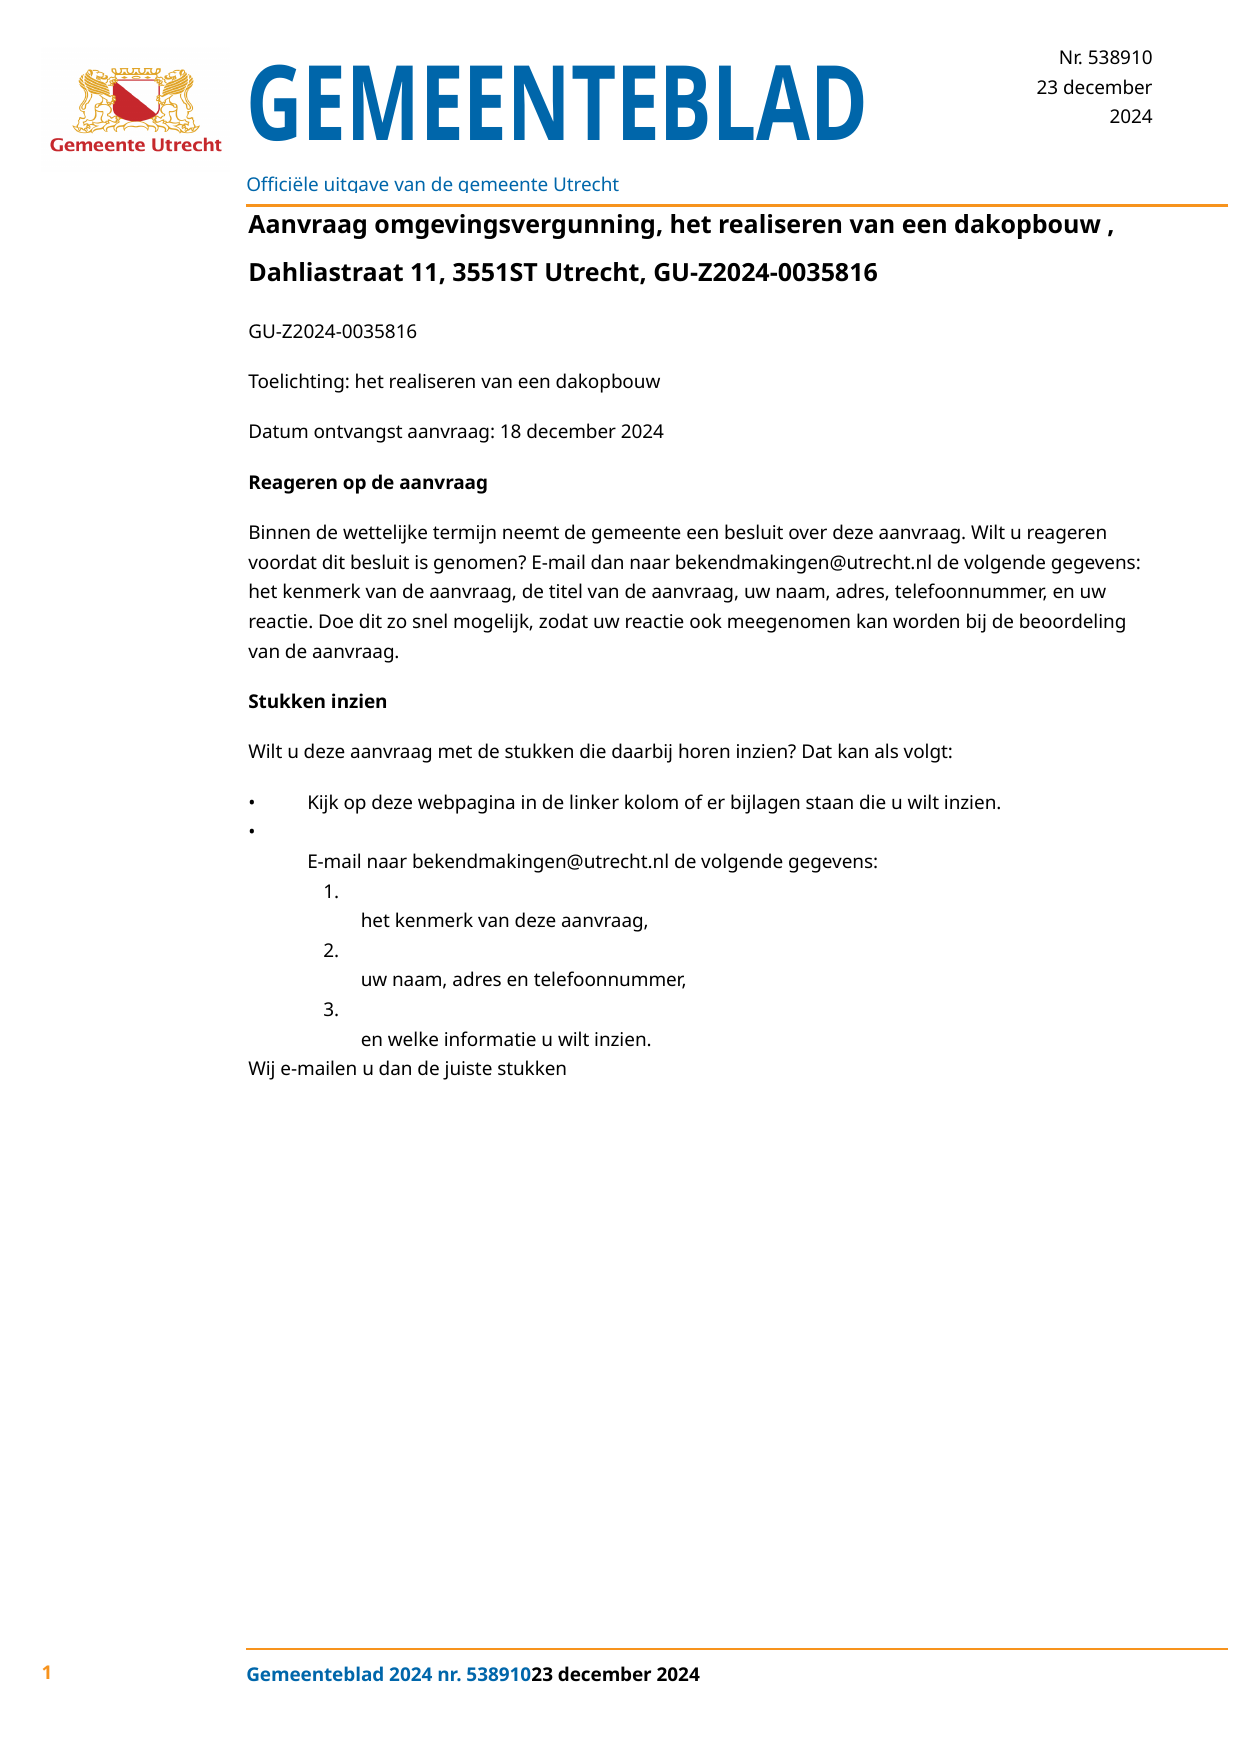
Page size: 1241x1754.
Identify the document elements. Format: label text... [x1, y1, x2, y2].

text Toelichting: het realiseren van een dakopbouw [248, 368, 1152, 394]
text Reageren op de aanvraag [248, 469, 1152, 495]
text Binnen de wettelijke termijn neemt de gemeente een besluit over deze aanvraag. Wilt u reageren voordat dit besluit is genomen? E-mail dan naar bekendmakingen@utrecht.nl de volgende gegevens: het kenmerk van de aanvraag, de titel van de aanvraag, uw naam, adres, telefoonnummer, en uw reactie. Doe dit zo snel mogelijk, zodat uw reactie ook meegenomen kan worden bij de beoordeling van de aanvraag. [248, 519, 1152, 664]
list E-mail naar bekendmakingen@utrecht.nl de volgende gegevens: [248, 848, 1152, 874]
text Wilt u deze aanvraag met de stukken die daarbij horen inzien? Dat kan als volgt: [248, 739, 1152, 764]
text GU-Z2024-0035816 [248, 318, 1152, 344]
list het kenmerk van deze aanvraag, [323, 907, 1152, 933]
picture [41, 47, 231, 172]
list Kijk op deze webpagina in de linker kolom of er bijlagen staan die u wilt inzien. [248, 789, 1152, 815]
text Stukken inzien [248, 688, 1152, 714]
text Aanvraag omgevingsvergunning, het realiseren van een dakopbouw , Dahliastraat 11, 3551ST Utrecht, GU-Z2024-0035816 [248, 207, 1152, 288]
text Datum ontvangst aanvraag: 18 december 2024 [248, 419, 1152, 444]
list uw naam, adres en telefoonnummer, [323, 967, 1152, 992]
list en welke informatie u wilt inzien. [323, 1026, 1152, 1052]
text Wij e-mailen u dan de juiste stukken [248, 1055, 1152, 1081]
